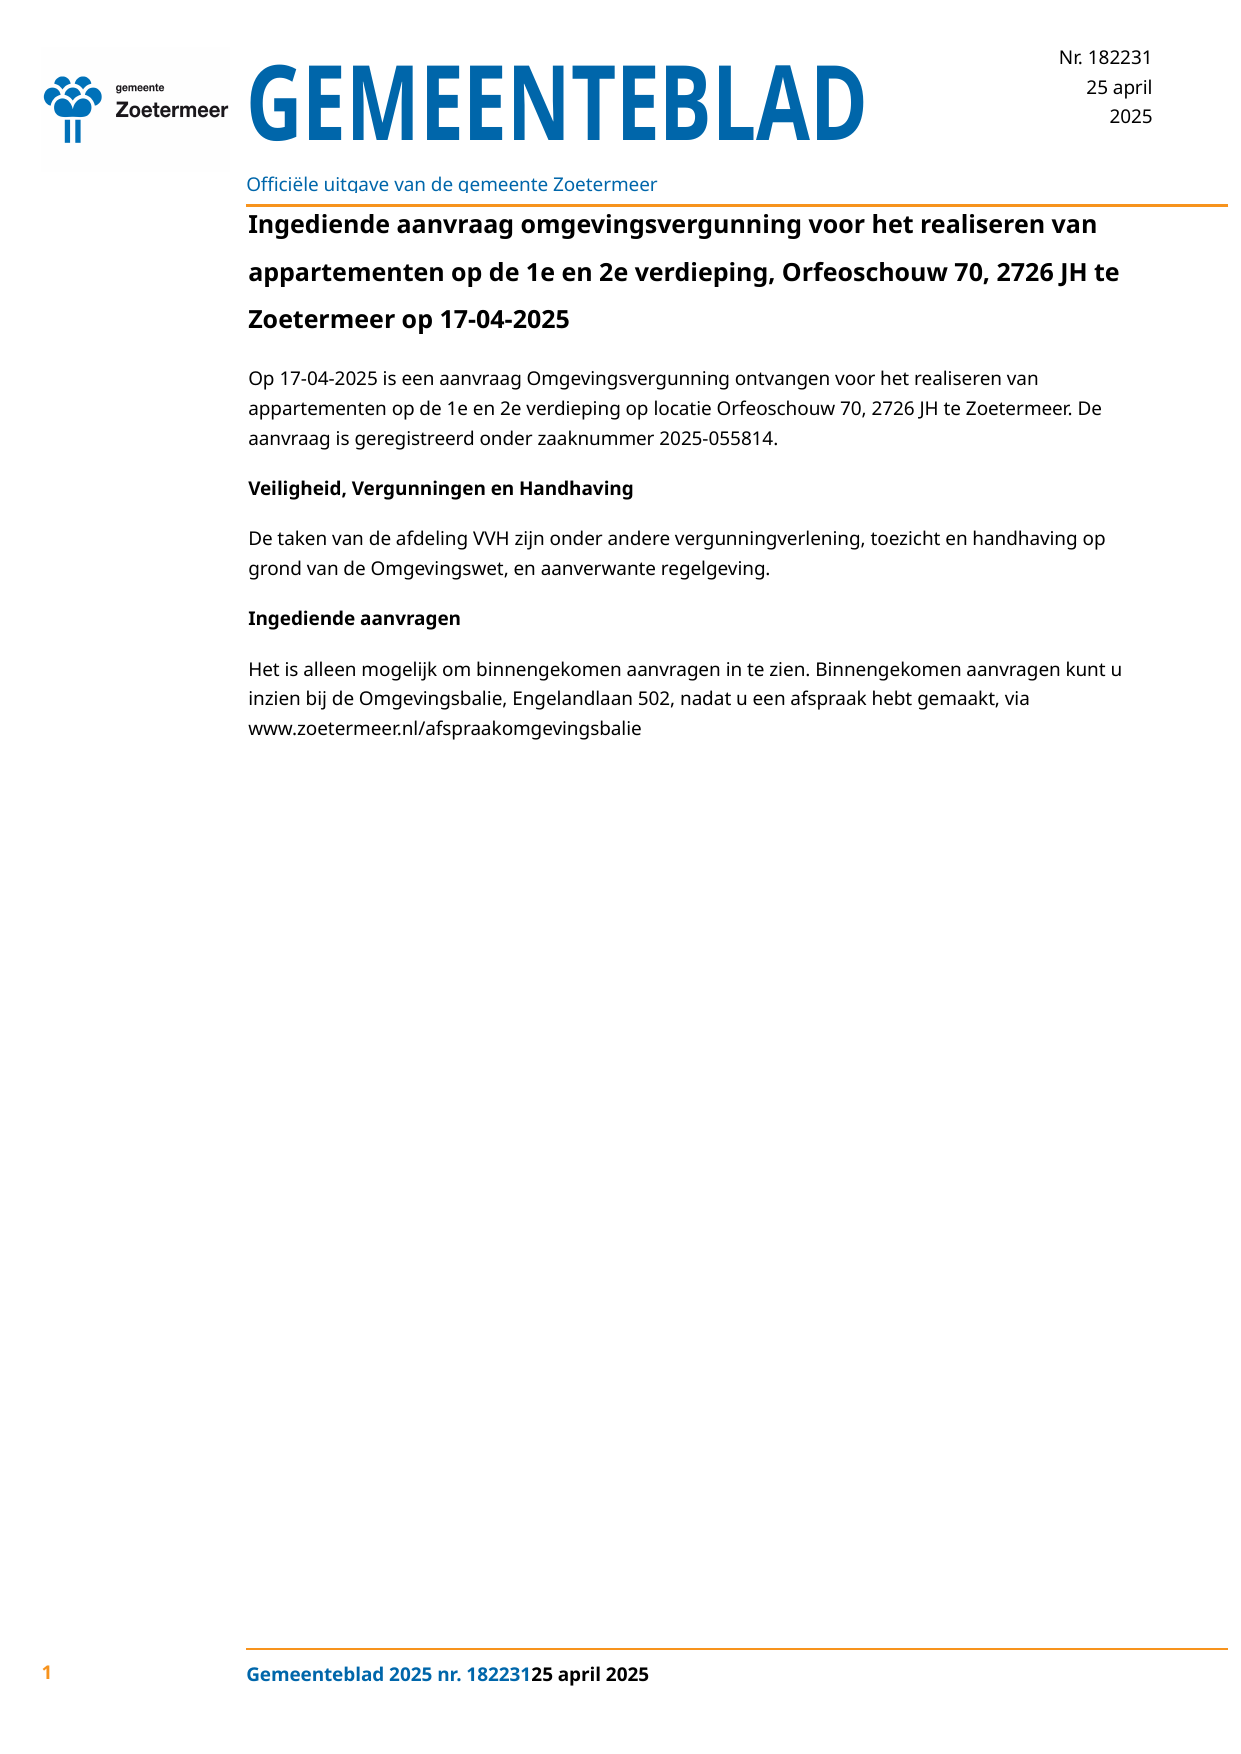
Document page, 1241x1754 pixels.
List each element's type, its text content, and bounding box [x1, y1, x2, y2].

text Ingediende aanvraag omgevingsvergunning voor het realiseren van appartementen op de 1e en 2e verdieping, Orfeoschouw 70, 2726 JH te Zoetermeer op 17-04-2025 [248, 207, 1152, 336]
text Ingediende aanvragen [248, 606, 1152, 631]
text Veiligheid, Vergunningen en Handhaving [248, 475, 1152, 501]
text Op 17-04-2025 is een aanvraag Omgevingsvergunning ontvangen voor het realiseren van appartementen op de 1e en 2e verdieping op locatie Orfeoschouw 70, 2726 JH te Zoetermeer. De aanvraag is geregistreerd onder zaaknummer 2025-055814. [248, 366, 1152, 450]
text Het is alleen mogelijk om binnengekomen aanvragen in te zien. Binnengekomen aanvragen kunt u inzien bij de Omgevingsbalie, Engelandlaan 502, nadat u een afspraak hebt gemaakt, via www.zoetermeer.nl/afspraakomgevingsbalie [248, 656, 1152, 741]
text De taken van de afdeling VVH zijn onder andere vergunningverlening, toezicht en handhaving op grond van de Omgevingswet, en aanverwante regelgeving. [248, 526, 1152, 581]
picture [41, 47, 231, 172]
